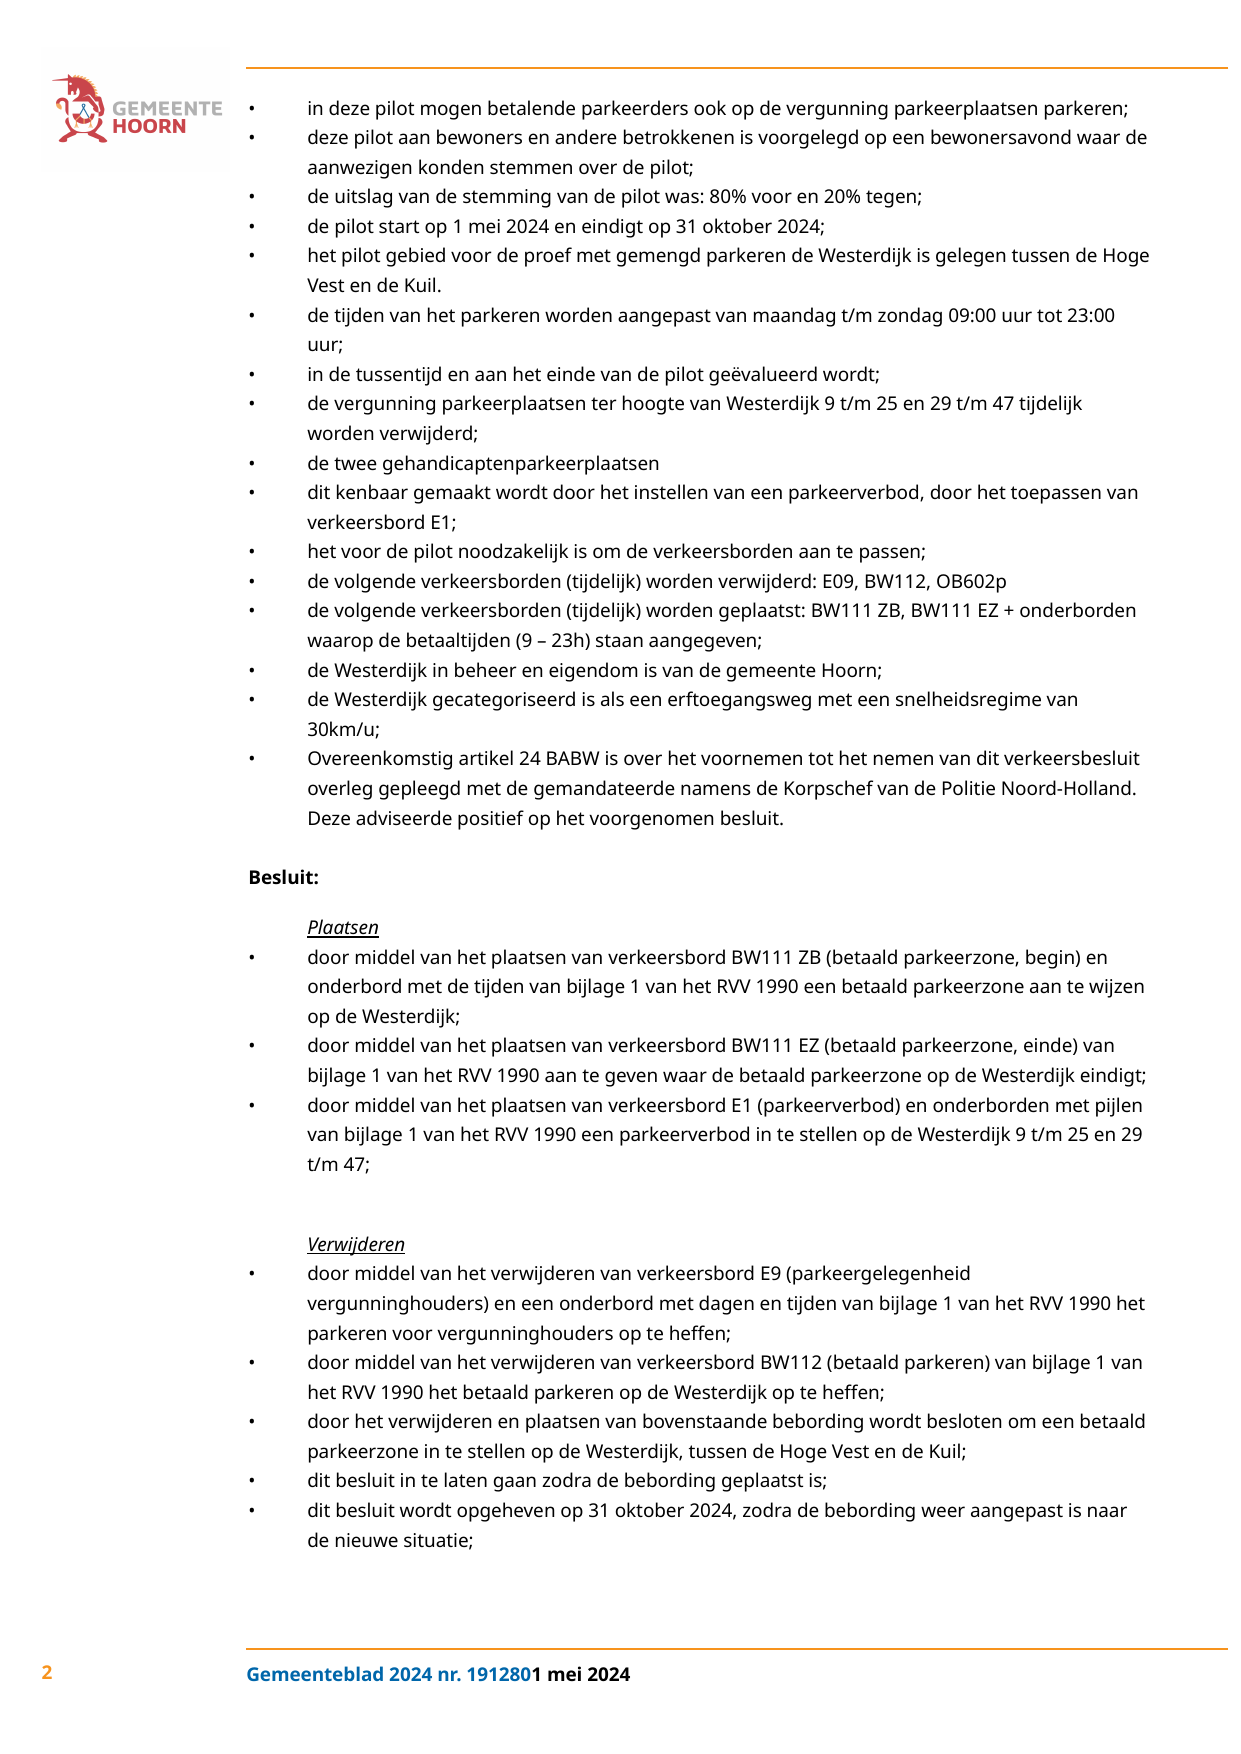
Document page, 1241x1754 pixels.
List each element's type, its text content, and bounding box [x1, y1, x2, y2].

list door middel van het plaatsen van verkeersbord E1 (parkeerverbod) en onderborden met pijlen van bijlage 1 van het RVV 1990 een parkeerverbod in te stellen op de Westerdijk 9 t/m 25 en 29 t/m 47; [248, 1092, 1152, 1177]
list door middel van het plaatsen van verkeersbord BW111 ZB (betaald parkeerzone, begin) en onderbord met de tijden van bijlage 1 van het RVV 1990 een betaald parkeerzone aan te wijzen op de Westerdijk; [248, 944, 1152, 1029]
list Plaatsen [248, 914, 1152, 940]
list deze pilot aan bewoners en andere betrokkenen is voorgelegd op een bewonersavond waar de aanwezigen konden stemmen over de pilot; [248, 124, 1152, 180]
list door middel van het verwijderen van verkeersbord BW112 (betaald parkeren) van bijlage 1 van het RVV 1990 het betaald parkeren op de Westerdijk op te heffen; [248, 1349, 1152, 1405]
list het pilot gebied voor de proef met gemengd parkeren de Westerdijk is gelegen tussen de Hoge Vest en de Kuil. [248, 243, 1152, 298]
list de twee gehandicaptenparkeerplaatsen [248, 450, 1152, 476]
list de Westerdijk gecategoriseerd is als een erftoegangsweg met een snelheidsregime van 30km/u; [248, 686, 1152, 742]
list dit besluit wordt opgeheven op 31 oktober 2024, zodra de bebording weer aangepast is naar de nieuwe situatie; [248, 1497, 1152, 1553]
list door middel van het plaatsen van verkeersbord BW111 EZ (betaald parkeerzone, einde) van bijlage 1 van het RVV 1990 aan te geven waar de betaald parkeerzone op de Westerdijk eindigt; [248, 1033, 1152, 1088]
list Verwijderen [248, 1231, 1152, 1257]
list de volgende verkeersborden (tijdelijk) worden verwijderd: E09, BW112, OB602p [248, 568, 1152, 594]
list de vergunning parkeerplaatsen ter hoogte van Westerdijk 9 t/m 25 en 29 t/m 47 tijdelijk worden verwijderd; [248, 391, 1152, 446]
list de volgende verkeersborden (tijdelijk) worden geplaatst: BW111 ZB, BW111 EZ + onderborden waarop de betaaltijden (9 – 23h) staan aangegeven; [248, 598, 1152, 653]
list in de tussentijd en aan het einde van de pilot geëvalueerd wordt; [248, 361, 1152, 387]
list de tijden van het parkeren worden aangepast van maandag t/m zondag 09:00 uur tot 23:00 uur; [248, 302, 1152, 357]
list in deze pilot mogen betalende parkeerders ook op de vergunning parkeerplaatsen parkeren; [248, 95, 1152, 121]
list door het verwijderen en plaatsen van bovenstaande bebording wordt besloten om een betaald parkeerzone in te stellen op de Westerdijk, tussen de Hoge Vest en de Kuil; [248, 1408, 1152, 1464]
text Besluit: [248, 864, 1152, 890]
list Overeenkomstig artikel 24 BABW is over het voornemen tot het nemen van dit verkeersbesluit overleg gepleegd met de gemandateerde namens de Korpschef van de Politie Noord-Holland. Deze adviseerde positief op het voorgenomen besluit. [248, 746, 1152, 831]
list de Westerdijk in beheer en eigendom is van de gemeente Hoorn; [248, 657, 1152, 683]
list de pilot start op 1 mei 2024 en eindigt op 31 oktober 2024; [248, 213, 1152, 239]
list de uitslag van de stemming van de pilot was: 80% voor en 20% tegen; [248, 183, 1152, 209]
list het voor de pilot noodzakelijk is om de verkeersborden aan te passen; [248, 538, 1152, 564]
picture [41, 47, 231, 172]
list dit kenbaar gemaakt wordt door het instellen van een parkeerverbod, door het toepassen van verkeersbord E1; [248, 479, 1152, 535]
list dit besluit in te laten gaan zodra de bebording geplaatst is; [248, 1468, 1152, 1493]
list door middel van het verwijderen van verkeersbord E9 (parkeergelegenheid vergunninghouders) en een onderbord met dagen en tijden van bijlage 1 van het RVV 1990 het parkeren voor vergunninghouders op te heffen; [248, 1261, 1152, 1346]
